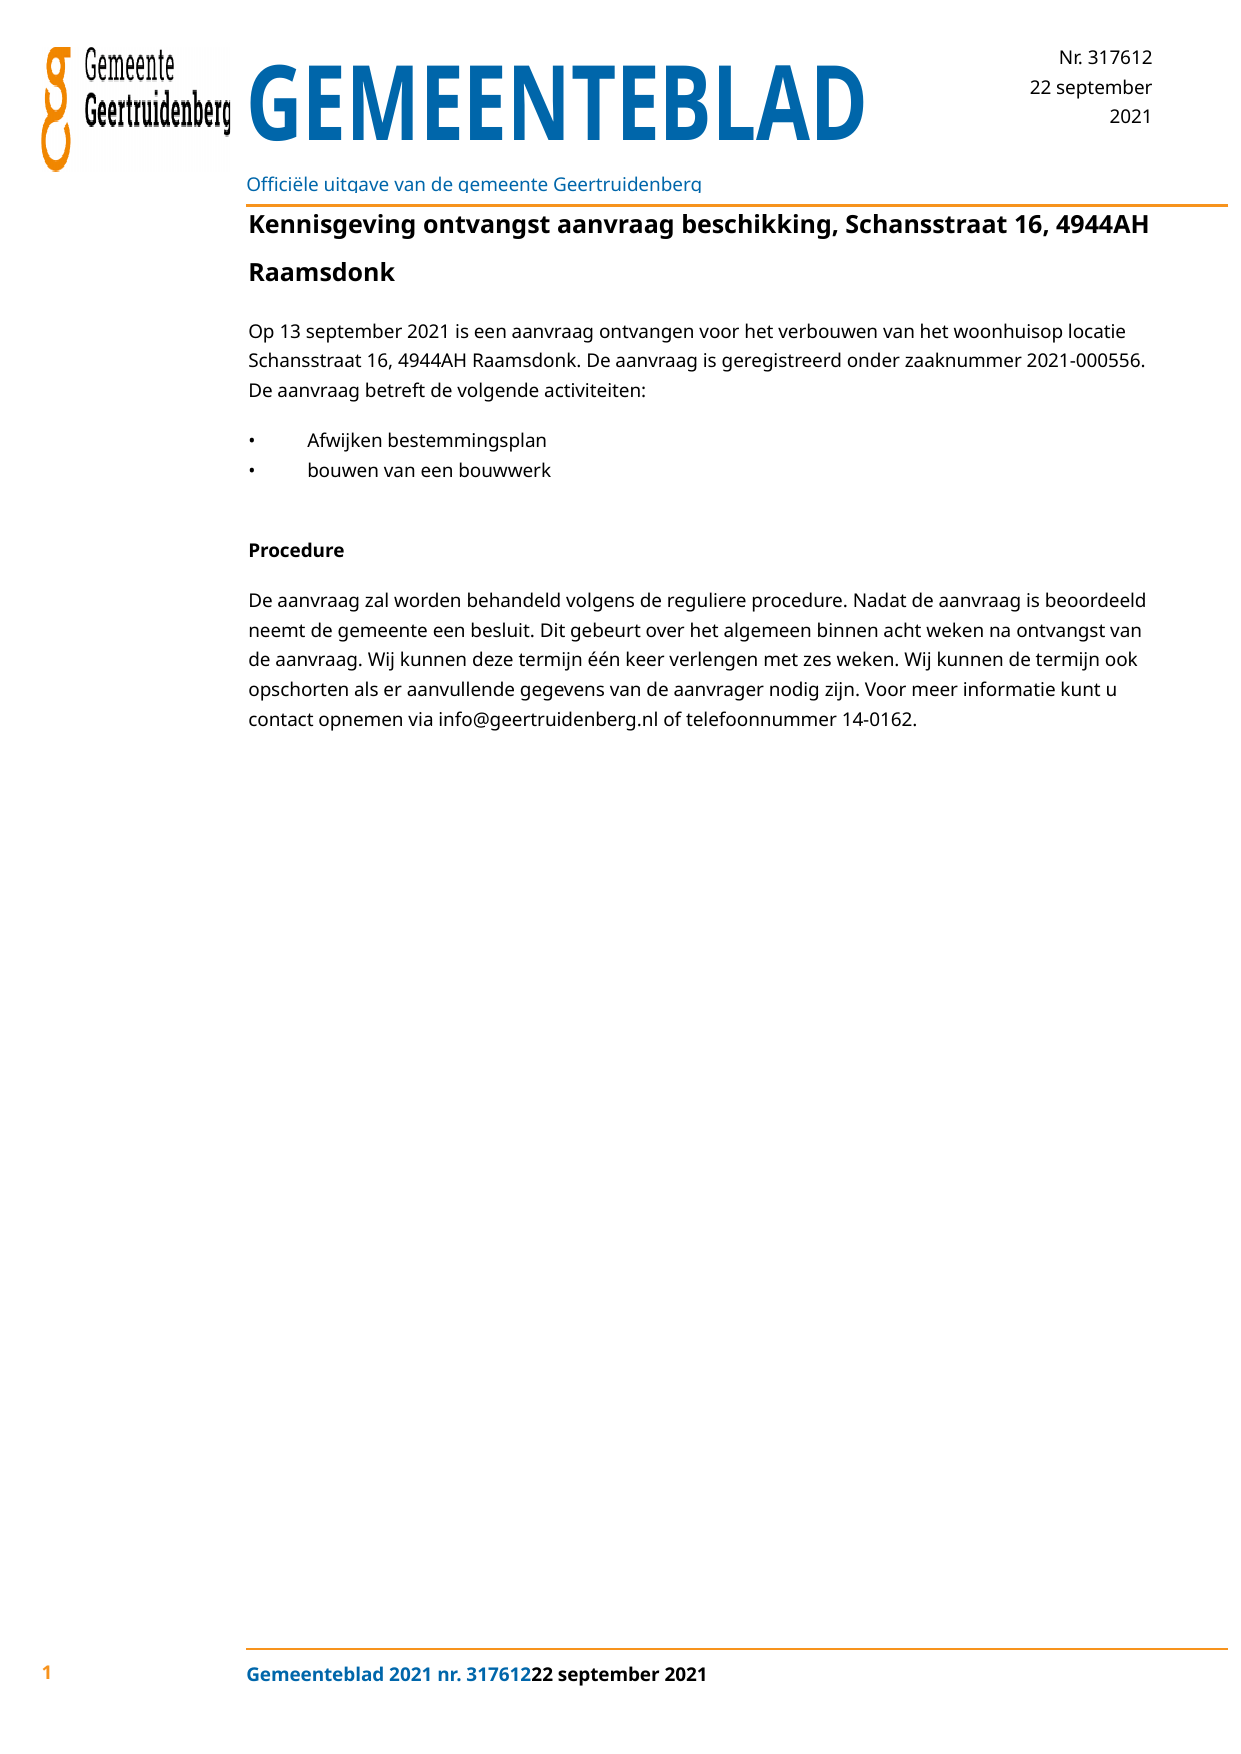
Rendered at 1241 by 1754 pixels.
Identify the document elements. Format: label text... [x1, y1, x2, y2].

picture [41, 47, 231, 172]
list bouwen van een bouwwerk [248, 457, 1152, 483]
text Procedure [248, 537, 1152, 563]
text Kennisgeving ontvangst aanvraag beschikking, Schansstraat 16, 4944AH Raamsdonk [248, 207, 1152, 288]
text De aanvraag zal worden behandeld volgens de reguliere procedure. Nadat de aanvraag is beoordeeld neemt de gemeente een besluit. Dit gebeurt over het algemeen binnen acht weken na ontvangst van de aanvraag. Wij kunnen deze termijn één keer verlengen met zes weken. Wij kunnen de termijn ook opschorten als er aanvullende gegevens van de aanvrager nodig zijn. Voor meer informatie kunt u contact opnemen via info@geertruidenberg.nl of telefoonnummer 14-0162. [248, 587, 1152, 732]
text Op 13 september 2021 is een aanvraag ontvangen voor het verbouwen van het woonhuisop locatie Schansstraat 16, 4944AH Raamsdonk. De aanvraag is geregistreerd onder zaaknummer 2021-000556. De aanvraag betreft de volgende activiteiten: [248, 318, 1152, 403]
list Afwijken bestemmingsplan [248, 427, 1152, 453]
